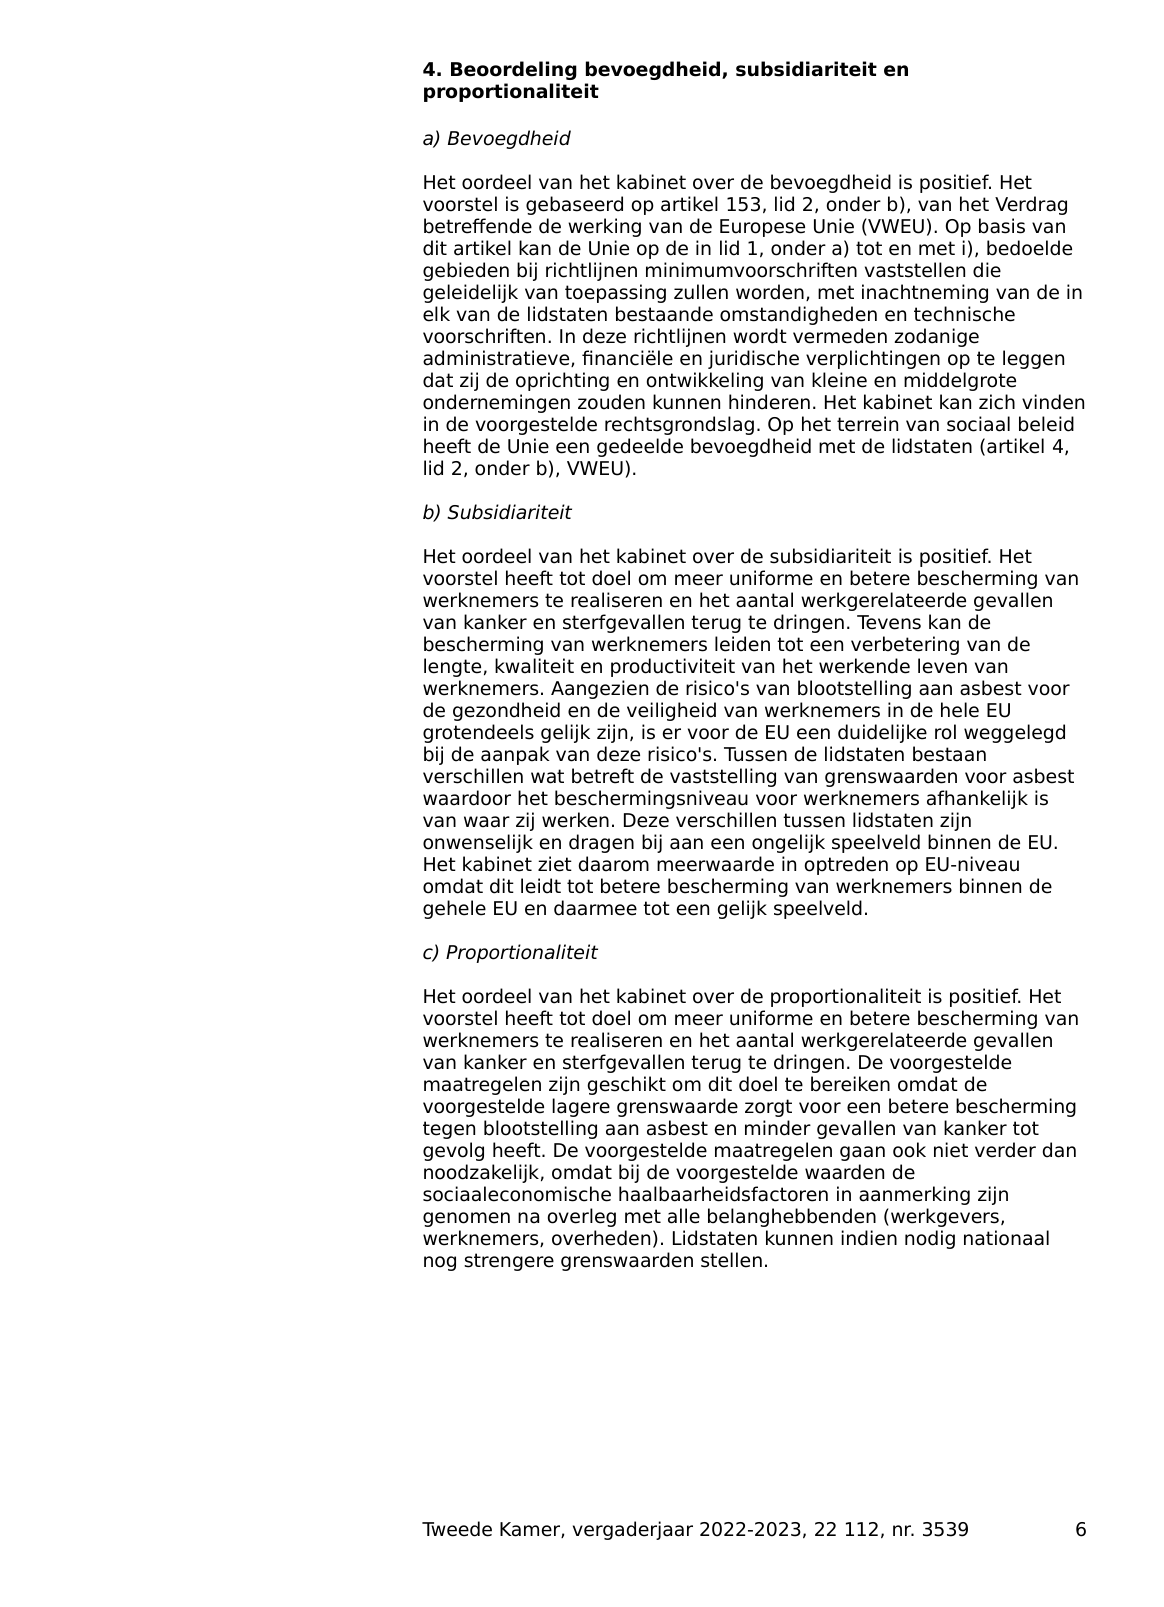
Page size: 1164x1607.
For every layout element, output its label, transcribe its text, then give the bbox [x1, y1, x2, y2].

text Het oordeel van het kabinet over de subsidiariteit is positief. Het voorstel heeft tot doel om meer uniforme en betere bescherming van werknemers te realiseren en het aantal werkgerelateerde gevallen van kanker en sterfgevallen terug te dringen. Tevens kan de bescherming van werknemers leiden tot een verbetering van de lengte, kwaliteit en productiviteit van het werkende leven van werknemers. Aangezien de risico's van blootstelling aan asbest voor de gezondheid en de veiligheid van werknemers in de hele EU grotendeels gelijk zijn, is er voor de EU een duidelijke rol weggelegd bij de aanpak van deze risico's. Tussen de lidstaten bestaan verschillen wat betreft de vaststelling van grenswaarden voor asbest waardoor het beschermingsniveau voor werknemers afhankelijk is van waar zij werken. Deze verschillen tussen lidstaten zijn onwenselijk en dragen bij aan een ongelijk speelveld binnen de EU. Het kabinet ziet daarom meerwaarde in optreden op EU-niveau omdat dit leidt tot betere bescherming van werknemers binnen de gehele EU en daarmee tot een gelijk speelveld. [422, 546, 1087, 920]
text Het oordeel van het kabinet over de proportionaliteit is positief. Het voorstel heeft tot doel om meer uniforme en betere bescherming van werknemers te realiseren en het aantal werkgerelateerde gevallen van kanker en sterfgevallen terug te dringen. De voorgestelde maatregelen zijn geschikt om dit doel te bereiken omdat de voorgestelde lagere grenswaarde zorgt voor een betere bescherming tegen blootstelling aan asbest en minder gevallen van kanker tot gevolg heeft. De voorgestelde maatregelen gaan ook niet verder dan noodzakelijk, omdat bij de voorgestelde waarden de sociaaleconomische haalbaarheidsfactoren in aanmerking zijn genomen na overleg met alle belanghebbenden (werkgevers, werknemers, overheden). Lidstaten kunnen indien nodig nationaal nog strengere grenswaarden stellen. [422, 986, 1087, 1272]
subtitle b) Subsidiariteit [422, 502, 1087, 524]
subtitle a) Bevoegdheid [422, 128, 1087, 150]
subtitle c) Proportionaliteit [422, 942, 1087, 964]
text Het oordeel van het kabinet over de bevoegdheid is positief. Het voorstel is gebaseerd op artikel 153, lid 2, onder b), van het Verdrag betreffende de werking van de Europese Unie (VWEU). Op basis van dit artikel kan de Unie op de in lid 1, onder a) tot en met i), bedoelde gebieden bij richtlijnen minimumvoorschriften vaststellen die geleidelijk van toepassing zullen worden, met inachtneming van de in elk van de lidstaten bestaande omstandigheden en technische voorschriften. In deze richtlijnen wordt vermeden zodanige administratieve, financiële en juridische verplichtingen op te leggen dat zij de oprichting en ontwikkeling van kleine en middelgrote ondernemingen zouden kunnen hinderen. Het kabinet kan zich vinden in de voorgestelde rechtsgrondslag. Op het terrein van sociaal beleid heeft de Unie een gedeelde bevoegdheid met de lidstaten (artikel 4, lid 2, onder b), VWEU). [422, 172, 1087, 480]
subtitle 4. Beoordeling bevoegdheid, subsidiariteit en proportionaliteit [422, 59, 1087, 103]
